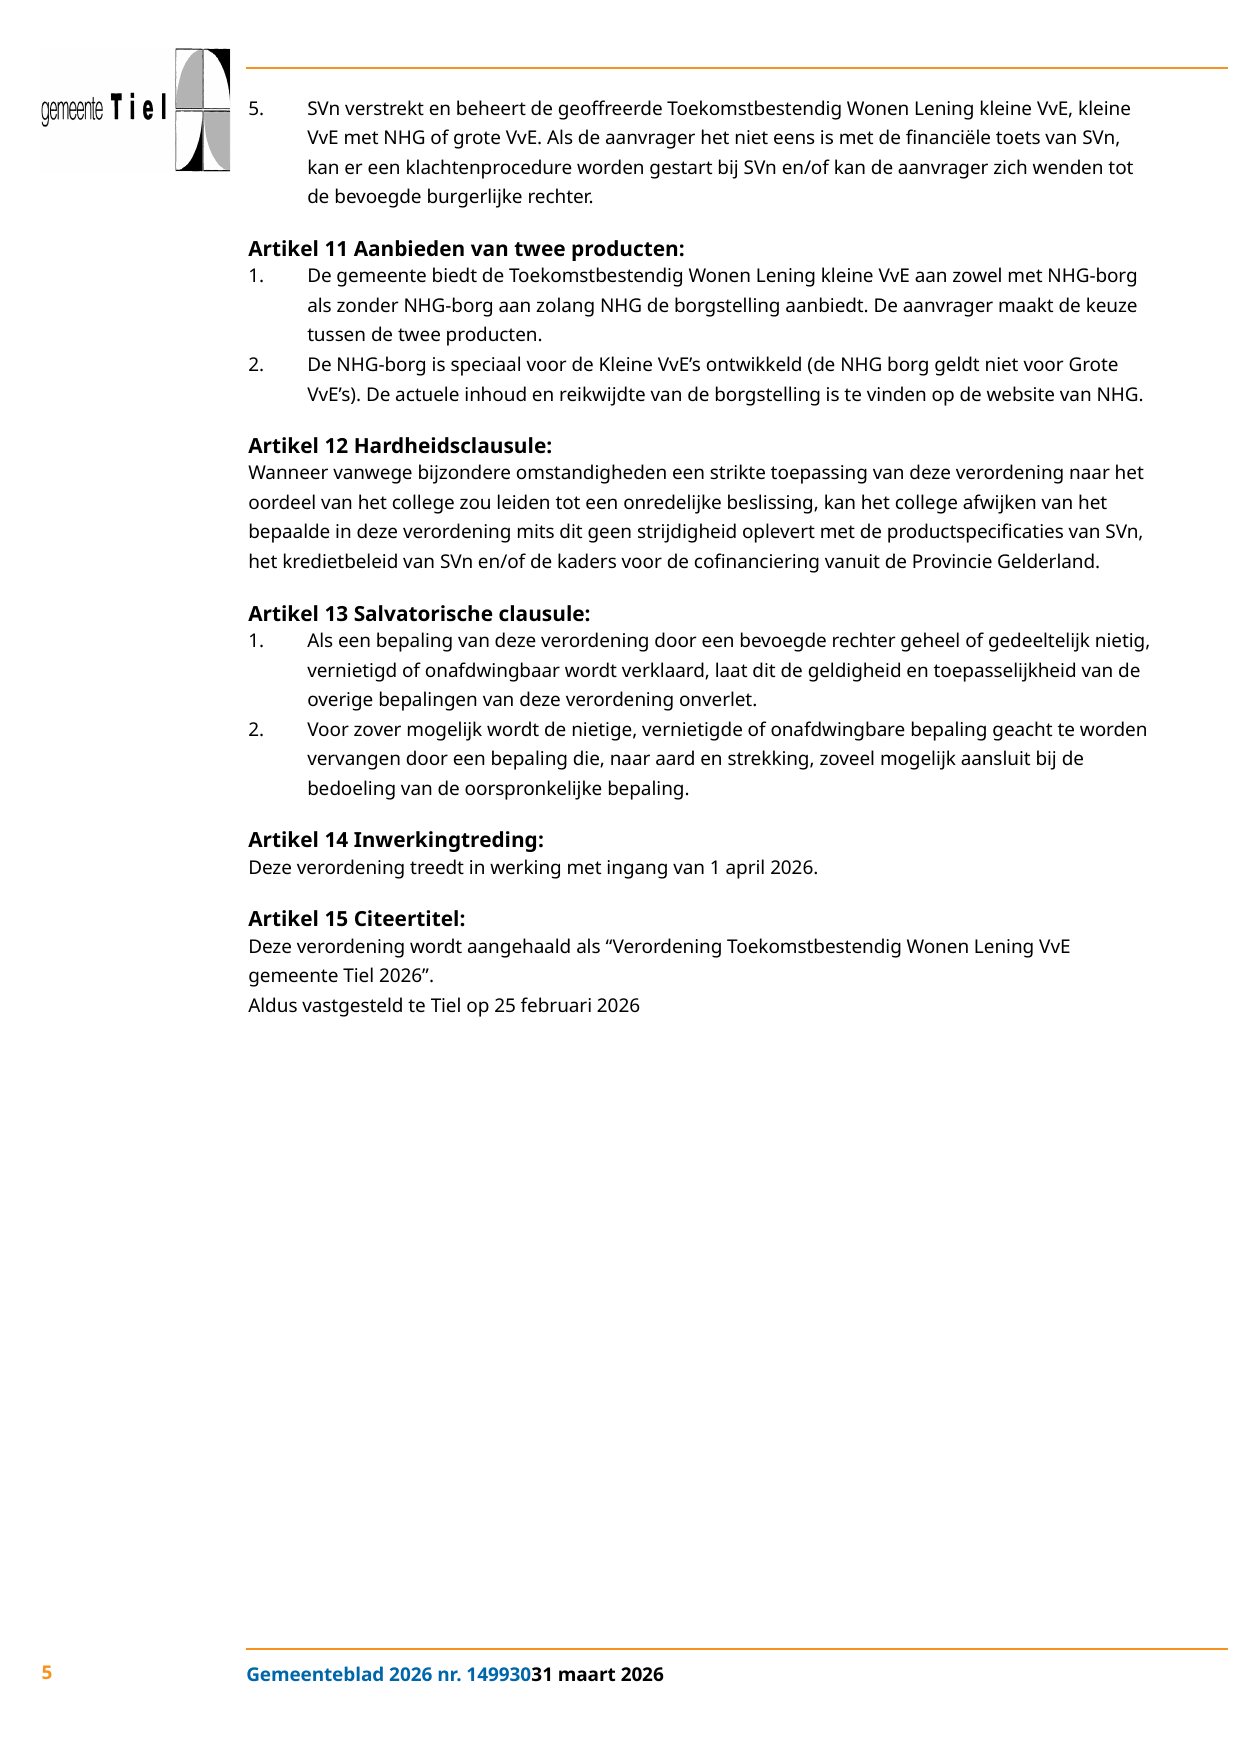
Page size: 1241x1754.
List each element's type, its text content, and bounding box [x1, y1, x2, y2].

list Als een bepaling van deze verordening door een bevoegde rechter geheel of gedeeltelijk nietig, vernietigd of onafdwingbaar wordt verklaard, laat dit de geldigheid en toepasselijkheid van de overige bepalingen van deze verordening onverlet. [248, 627, 1152, 712]
text Deze verordening treedt in werking met ingang van 1 april 2026. [248, 854, 1152, 880]
text Artikel 12 Hardheidsclausule: [248, 431, 1152, 459]
text Deze verordening wordt aangehaald als “Verordening Toekomstbestendig Wonen Lening VvE gemeente Tiel 2026”. [248, 933, 1152, 988]
list De NHG-borg is speciaal voor de Kleine VvE’s ontwikkeld (de NHG borg geldt niet voor Grote VvE’s). De actuele inhoud en reikwijdte van de borgstelling is te vinden op de website van NHG. [248, 351, 1152, 406]
text Aldus vastgesteld te Tiel op 25 februari 2026 [248, 992, 1152, 1018]
text Wanneer vanwege bijzondere omstandigheden een strikte toepassing van deze verordening naar het oordeel van het college zou leiden tot een onredelijke beslissing, kan het college afwijken van het bepaalde in deze verordening mits dit geen strijdigheid oplevert met de productspecificaties van SVn, het kredietbeleid van SVn en/of de kaders voor de cofinanciering vanuit de Provincie Gelderland. [248, 459, 1152, 574]
text Artikel 11 Aanbieden van twee producten: [248, 234, 1152, 262]
text Artikel 13 Salvatorische clausule: [248, 599, 1152, 627]
text Artikel 14 Inwerkingtreding: [248, 826, 1152, 854]
text Artikel 15 Citeertitel: [248, 904, 1152, 933]
picture [41, 47, 231, 172]
list Voor zover mogelijk wordt de nietige, vernietigde of onafdwingbare bepaling geacht te worden vervangen door een bepaling die, naar aard en strekking, zoveel mogelijk aansluit bij de bedoeling van de oorspronkelijke bepaling. [248, 716, 1152, 801]
list SVn verstrekt en beheert de geoffreerde Toekomstbestendig Wonen Lening kleine VvE, kleine VvE met NHG of grote VvE. Als de aanvrager het niet eens is met de financiële toets van SVn, kan er een klachtenprocedure worden gestart bij SVn en/of kan de aanvrager zich wenden tot de bevoegde burgerlijke rechter. [248, 95, 1152, 209]
list De gemeente biedt de Toekomstbestendig Wonen Lening kleine VvE aan zowel met NHG-borg als zonder NHG-borg aan zolang NHG de borgstelling aanbiedt. De aanvrager maakt de keuze tussen de twee producten. [248, 262, 1152, 347]
